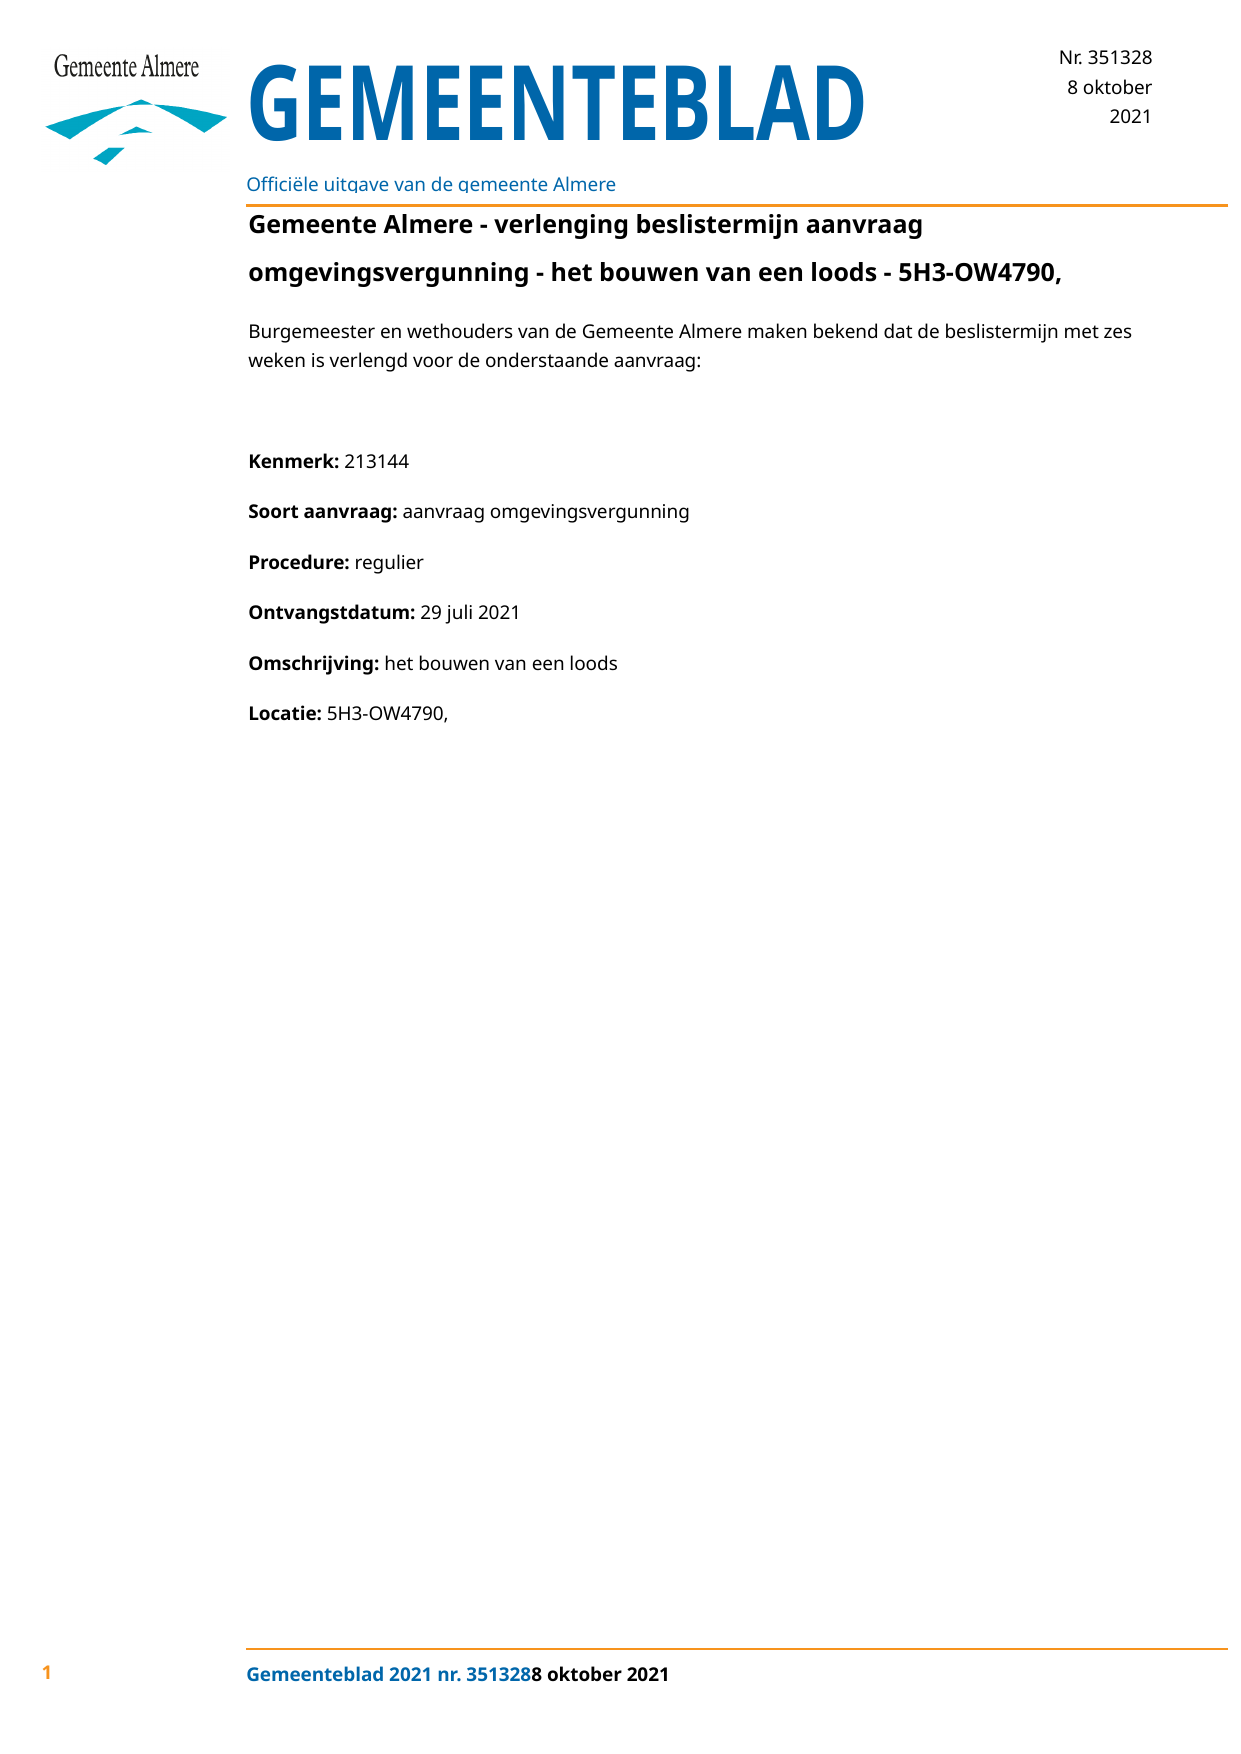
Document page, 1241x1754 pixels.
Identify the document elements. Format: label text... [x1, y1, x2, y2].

text Burgemeester en wethouders van de Gemeente Almere maken bekend dat de beslistermijn met zes weken is verlengd voor de onderstaande aanvraag: [248, 318, 1152, 373]
text Kenmerk: 213144 [248, 448, 1152, 474]
text Locatie: 5H3-OW4790, [248, 700, 1152, 726]
text Omschrijving: het bouwen van een loods [248, 650, 1152, 676]
text Ontvangstdatum: 29 juli 2021 [248, 599, 1152, 625]
text Soort aanvraag: aanvraag omgevingsvergunning [248, 499, 1152, 524]
text Procedure: regulier [248, 549, 1152, 575]
picture [41, 47, 231, 172]
text Gemeente Almere - verlenging beslistermijn aanvraag omgevingsvergunning - het bouwen van een loods - 5H3-OW4790, [248, 207, 1152, 288]
